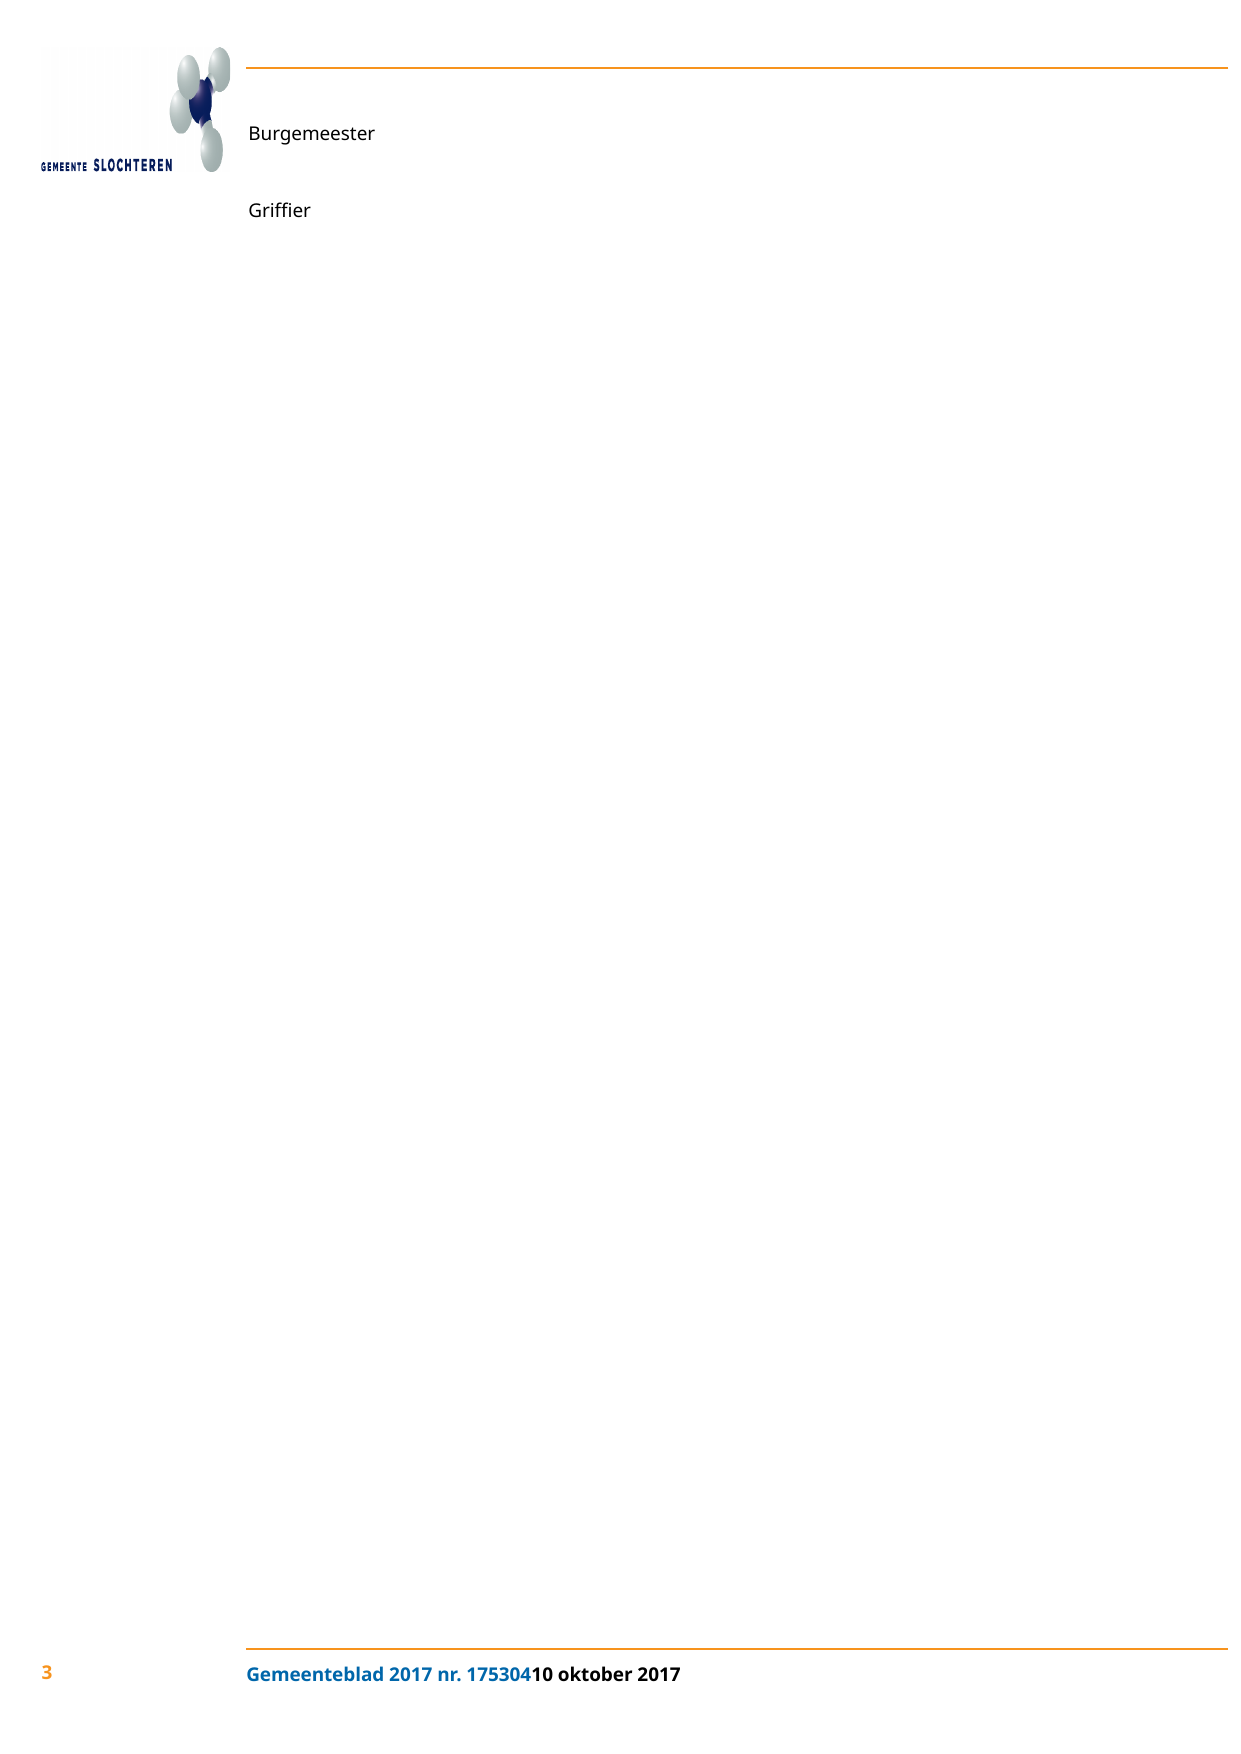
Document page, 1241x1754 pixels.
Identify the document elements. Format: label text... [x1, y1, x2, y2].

picture [41, 47, 231, 172]
text Burgemeester [248, 121, 1152, 146]
text Griffier [248, 198, 1152, 223]
